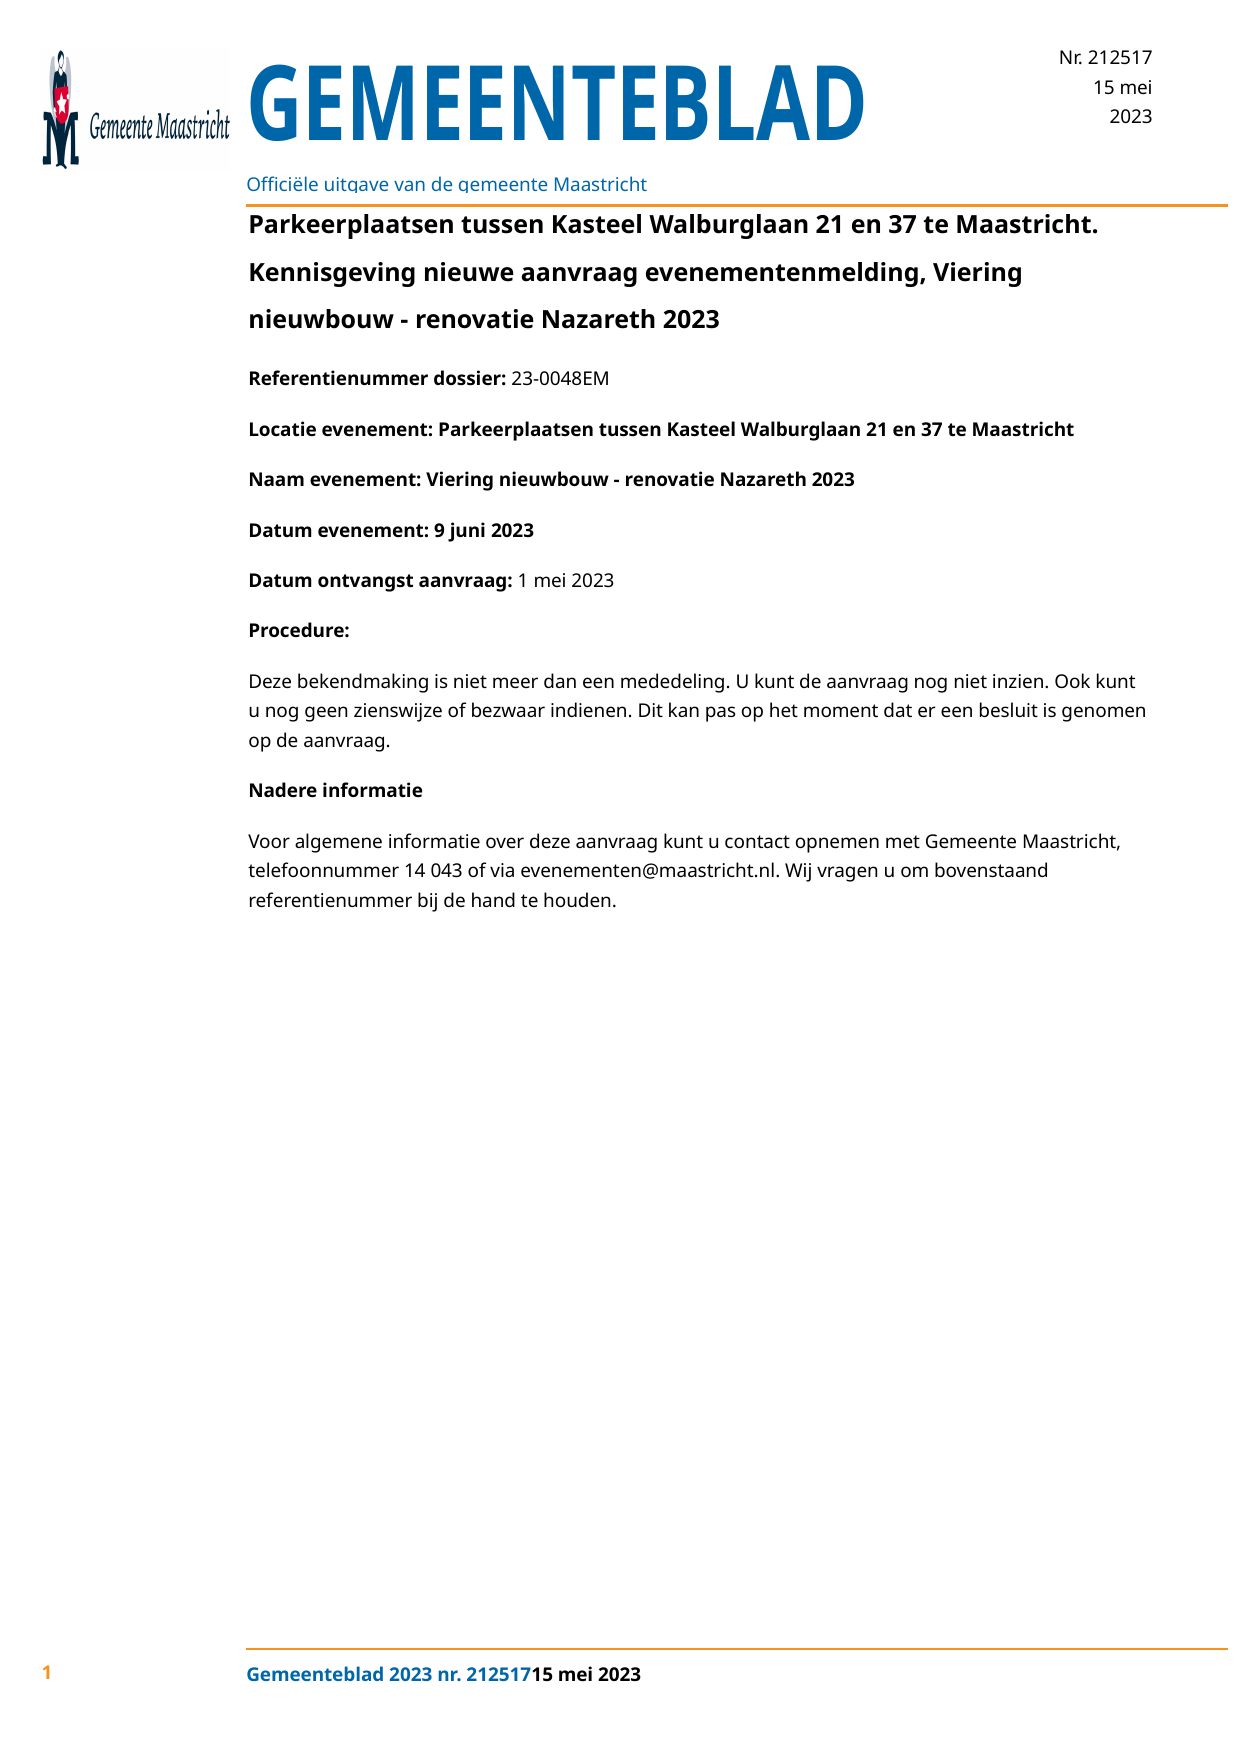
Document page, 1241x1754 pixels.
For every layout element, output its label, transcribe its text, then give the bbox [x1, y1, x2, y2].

picture [41, 47, 231, 172]
text Parkeerplaatsen tussen Kasteel Walburglaan 21 en 37 te Maastricht. Kennisgeving nieuwe aanvraag evenementenmelding, Viering nieuwbouw - renovatie Nazareth 2023 [248, 207, 1152, 336]
text Datum evenement: 9 juni 2023 [248, 517, 1152, 542]
text Voor algemene informatie over deze aanvraag kunt u contact opnemen met Gemeente Maastricht, telefoonnummer 14 043 of via evenementen@maastricht.nl. Wij vragen u om bovenstaand referentienummer bij de hand te houden. [248, 828, 1152, 913]
text Locatie evenement: Parkeerplaatsen tussen Kasteel Walburglaan 21 en 37 te Maastricht [248, 416, 1152, 442]
text Deze bekendmaking is niet meer dan een mededeling. U kunt de aanvraag nog niet inzien. Ook kunt u nog geen zienswijze of bezwaar indienen. Dit kan pas op het moment dat er een besluit is genomen op de aanvraag. [248, 668, 1152, 753]
text Naam evenement: Viering nieuwbouw - renovatie Nazareth 2023 [248, 466, 1152, 492]
text Procedure: [248, 618, 1152, 643]
text Datum ontvangst aanvraag: 1 mei 2023 [248, 567, 1152, 593]
text Referentienummer dossier: 23-0048EM [248, 366, 1152, 391]
text Nadere informatie [248, 778, 1152, 803]
